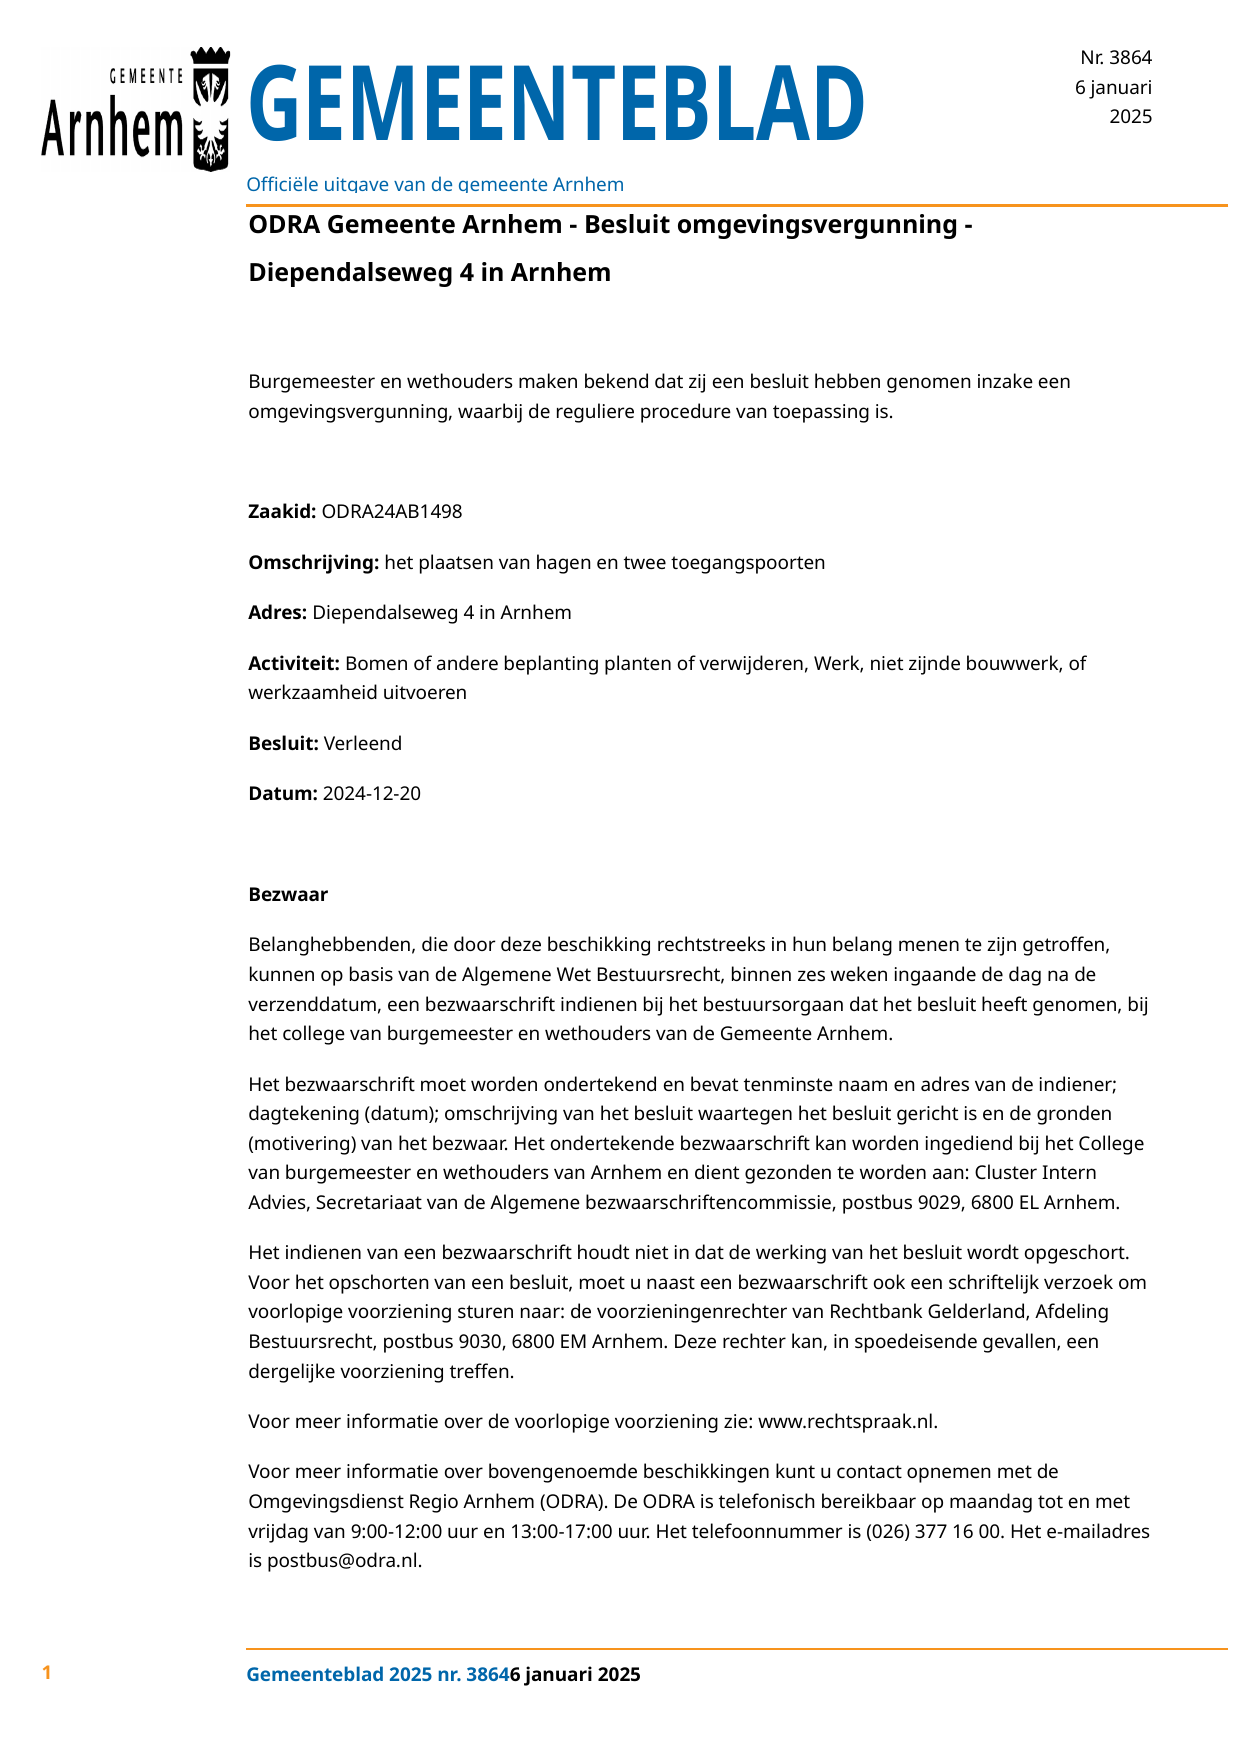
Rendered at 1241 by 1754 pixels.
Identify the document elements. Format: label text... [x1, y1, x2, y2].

text Adres: Diependalseweg 4 in Arnhem [248, 599, 1152, 625]
text Voor meer informatie over de voorlopige voorziening zie: www.rechtspraak.nl. [248, 1408, 1152, 1434]
text Voor meer informatie over bovengenoemde beschikkingen kunt u contact opnemen met de Omgevingsdienst Regio Arnhem (ODRA). De ODRA is telefonisch bereikbaar op maandag tot en met vrijdag van 9:00-12:00 uur en 13:00-17:00 uur. Het telefoonnummer is (026) 377 16 00. Het e-mailadres is postbus@odra.nl. [248, 1459, 1152, 1573]
picture [41, 47, 231, 172]
text Besluit: Verleend [248, 730, 1152, 756]
text Zaakid: ODRA24AB1498 [248, 499, 1152, 524]
text Het indienen van een bezwaarschrift houdt niet in dat de werking van het besluit wordt opgeschort. Voor het opschorten van een besluit, moet u naast een bezwaarschrift ook een schriftelijk verzoek om voorlopige voorziening sturen naar: de voorzieningenrechter van Rechtbank Gelderland, Afdeling Bestuursrecht, postbus 9030, 6800 EM Arnhem. Deze rechter kan, in spoedeisende gevallen, een dergelijke voorziening treffen. [248, 1239, 1152, 1384]
text Burgemeester en wethouders maken bekend dat zij een besluit hebben genomen inzake een omgevingsvergunning, waarbij de reguliere procedure van toepassing is. [248, 368, 1152, 424]
text Datum: 2024-12-20 [248, 780, 1152, 806]
text Omschrijving: het plaatsen van hagen en twee toegangspoorten [248, 549, 1152, 575]
text Belanghebbenden, die door deze beschikking rechtstreeks in hun belang menen te zijn getroffen, kunnen op basis van de Algemene Wet Bestuursrecht, binnen zes weken ingaande de dag na de verzenddatum, een bezwaarschrift indienen bij het bestuursorgaan dat het besluit heeft genomen, bij het college van burgemeester en wethouders van de Gemeente Arnhem. [248, 932, 1152, 1046]
text ODRA Gemeente Arnhem - Besluit omgevingsvergunning - Diependalseweg 4 in Arnhem [248, 207, 1152, 288]
text Bezwaar [248, 881, 1152, 907]
text Het bezwaarschrift moet worden ondertekend en bevat tenminste naam en adres van de indiener; dagtekening (datum); omschrijving van het besluit waartegen het besluit gericht is en de gronden (motivering) van het bezwaar. Het ondertekende bezwaarschrift kan worden ingediend bij het College van burgemeester en wethouders van Arnhem en dient gezonden te worden aan: Cluster Intern Advies, Secretariaat van de Algemene bezwaarschriftencommissie, postbus 9029, 6800 EL Arnhem. [248, 1071, 1152, 1215]
text Activiteit: Bomen of andere beplanting planten of verwijderen, Werk, niet zijnde bouwwerk, of werkzaamheid uitvoeren [248, 650, 1152, 705]
